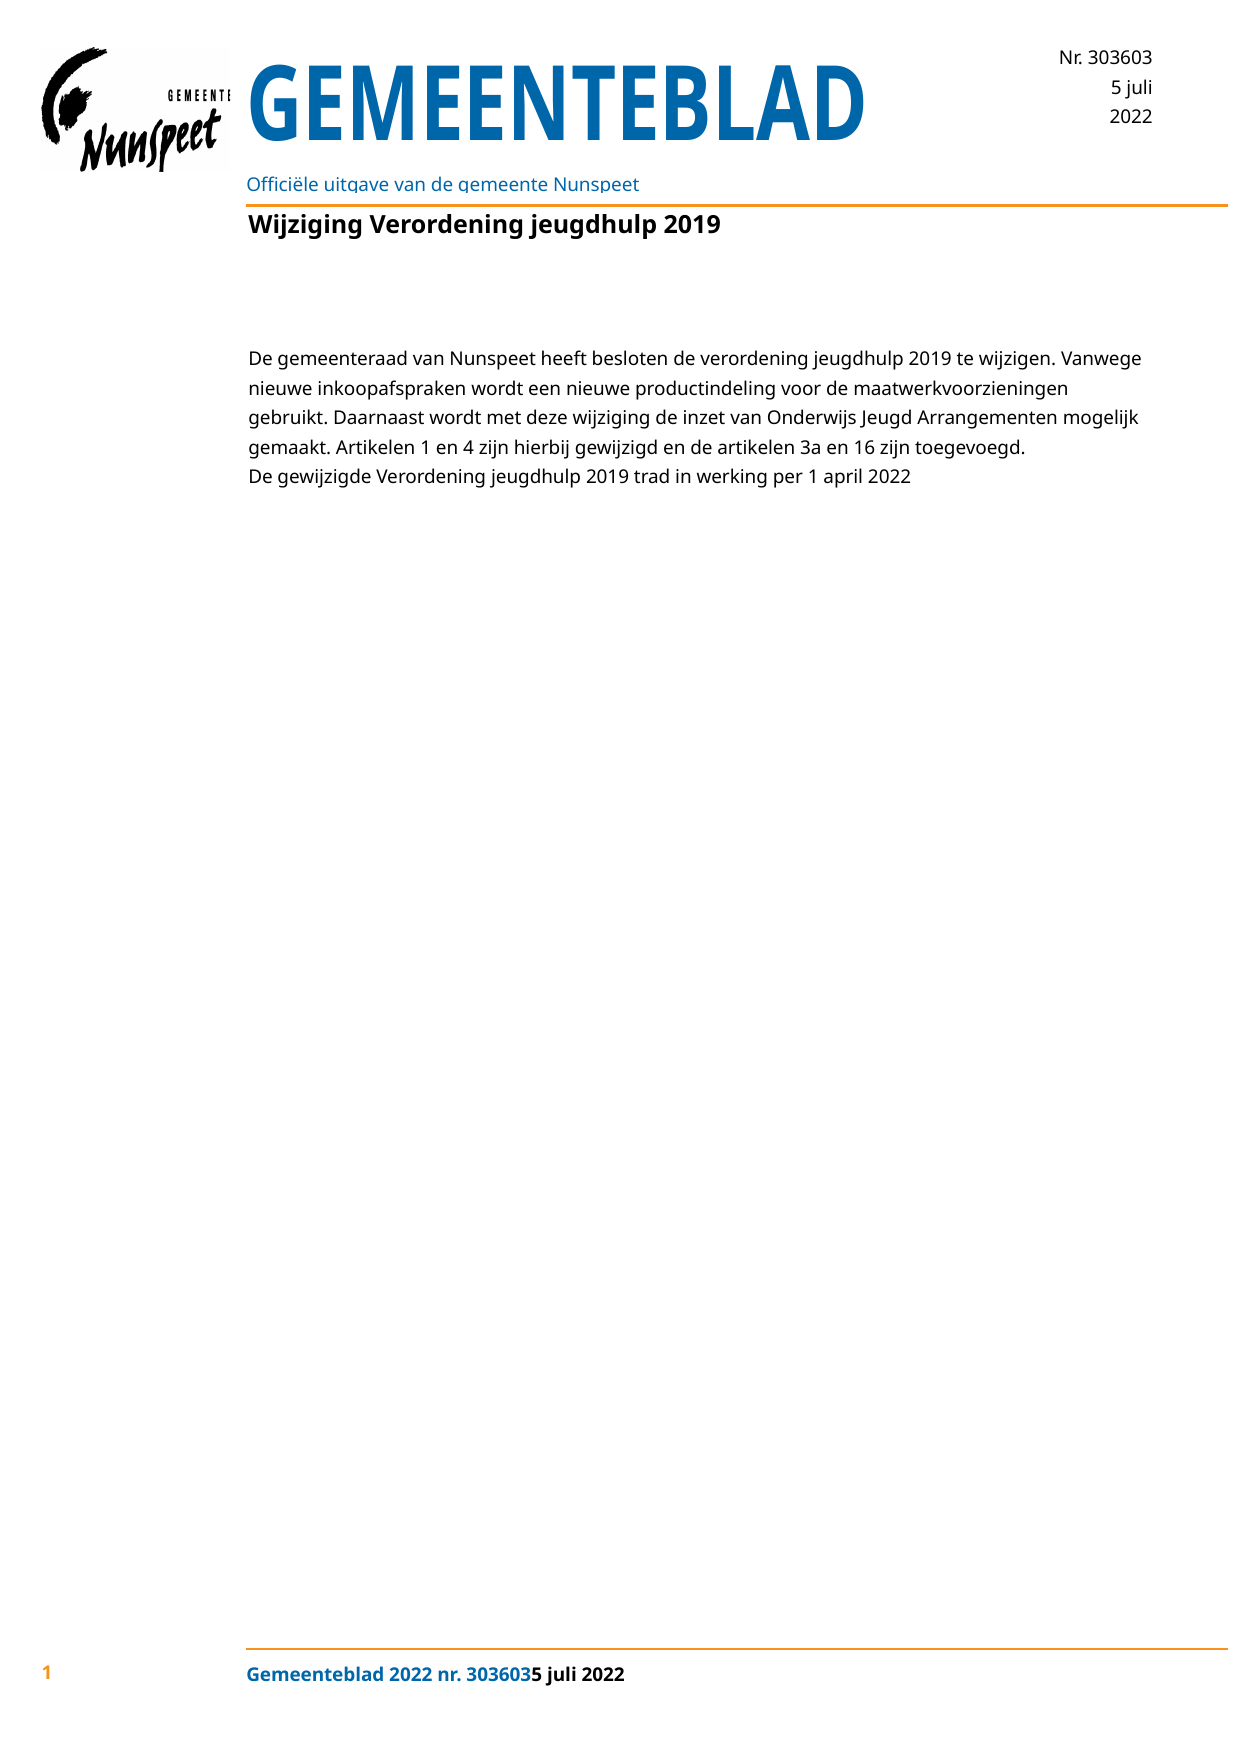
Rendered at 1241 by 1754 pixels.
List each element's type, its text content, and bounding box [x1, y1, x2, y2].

text De gewijzigde Verordening jeugdhulp 2019 trad in werking per 1 april 2022 [248, 464, 1152, 489]
text Wijziging Verordening jeugdhulp 2019 [248, 207, 1152, 241]
picture [41, 47, 231, 172]
text De gemeenteraad van Nunspeet heeft besloten de verordening jeugdhulp 2019 te wijzigen. Vanwege nieuwe inkoopafspraken wordt een nieuwe productindeling voor de maatwerkvoorzieningen gebruikt. Daarnaast wordt met deze wijziging de inzet van Onderwijs Jeugd Arrangementen mogelijk gemaakt. Artikelen 1 en 4 zijn hierbij gewijzigd en de artikelen 3a en 16 zijn toegevoegd. [248, 345, 1152, 460]
